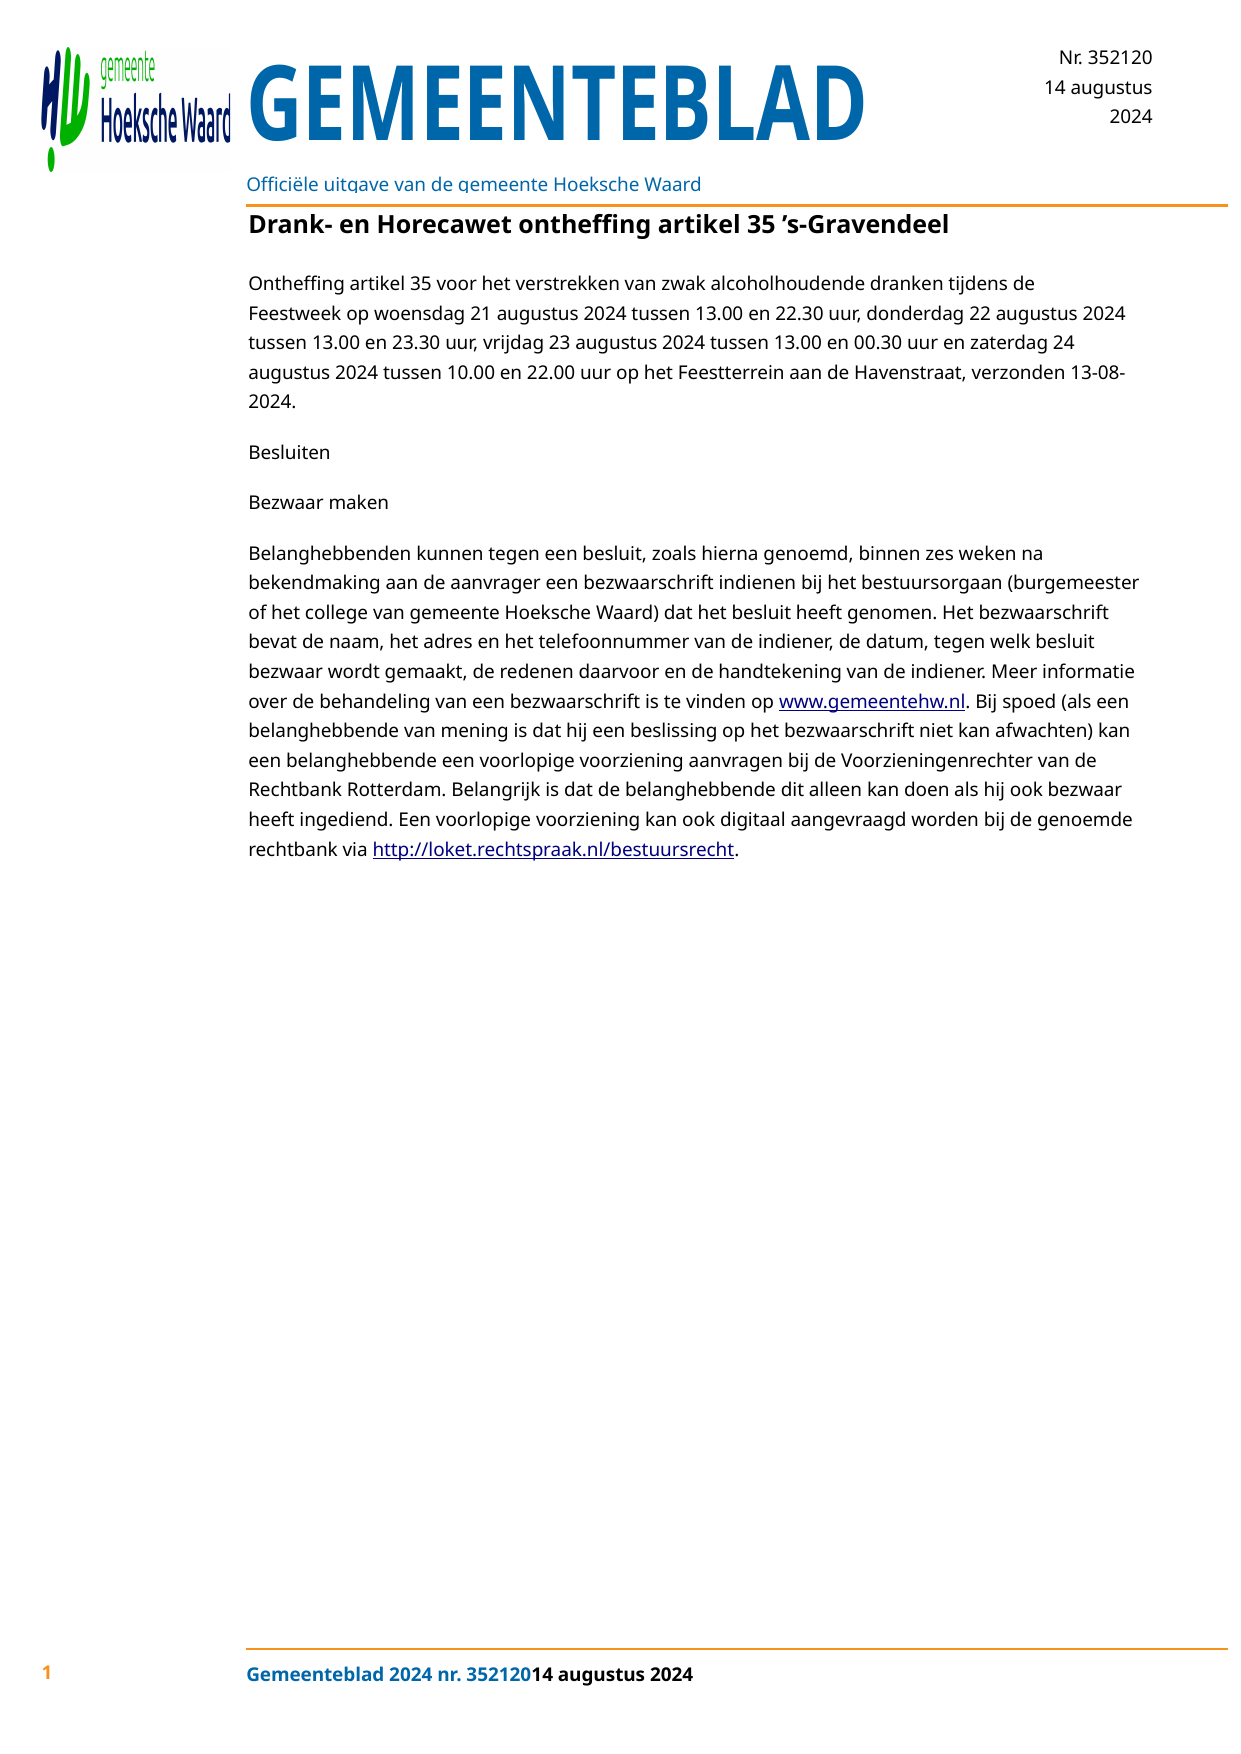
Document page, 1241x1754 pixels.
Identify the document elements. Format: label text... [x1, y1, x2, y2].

text Besluiten [248, 439, 1152, 465]
picture [41, 47, 231, 172]
text Ontheffing artikel 35 voor het verstrekken van zwak alcoholhoudende dranken tijdens de Feestweek op woensdag 21 augustus 2024 tussen 13.00 en 22.30 uur, donderdag 22 augustus 2024 tussen 13.00 en 23.30 uur, vrijdag 23 augustus 2024 tussen 13.00 en 00.30 uur en zaterdag 24 augustus 2024 tussen 10.00 en 22.00 uur op het Feestterrein aan de Havenstraat, verzonden 13-08-2024. [248, 270, 1152, 414]
text Bezwaar maken [248, 489, 1152, 515]
text Drank- en Horecawet ontheffing artikel 35 ’s-Gravendeel [248, 207, 1152, 241]
text Belanghebbenden kunnen tegen een besluit, zoals hierna genoemd, binnen zes weken na bekendmaking aan de aanvrager een bezwaarschrift indienen bij het bestuursorgaan (burgemeester of het college van gemeente Hoeksche Waard) dat het besluit heeft genomen. Het bezwaarschrift bevat de naam, het adres en het telefoonnummer van de indiener, de datum, tegen welk besluit bezwaar wordt gemaakt, de redenen daarvoor en de handtekening van de indiener. Meer informatie over de behandeling van een bezwaarschrift is te vinden op www.gemeentehw.nl. Bij spoed (als een belanghebbende van mening is dat hij een beslissing op het bezwaarschrift niet kan afwachten) kan een belanghebbende een voorlopige voorziening aanvragen bij de Voorzieningenrechter van de Rechtbank Rotterdam. Belangrijk is dat de belanghebbende dit alleen kan doen als hij ook bezwaar heeft ingediend. Een voorlopige voorziening kan ook digitaal aangevraagd worden bij de genoemde rechtbank via http://loket.rechtspraak.nl/bestuursrecht. [248, 540, 1152, 861]
